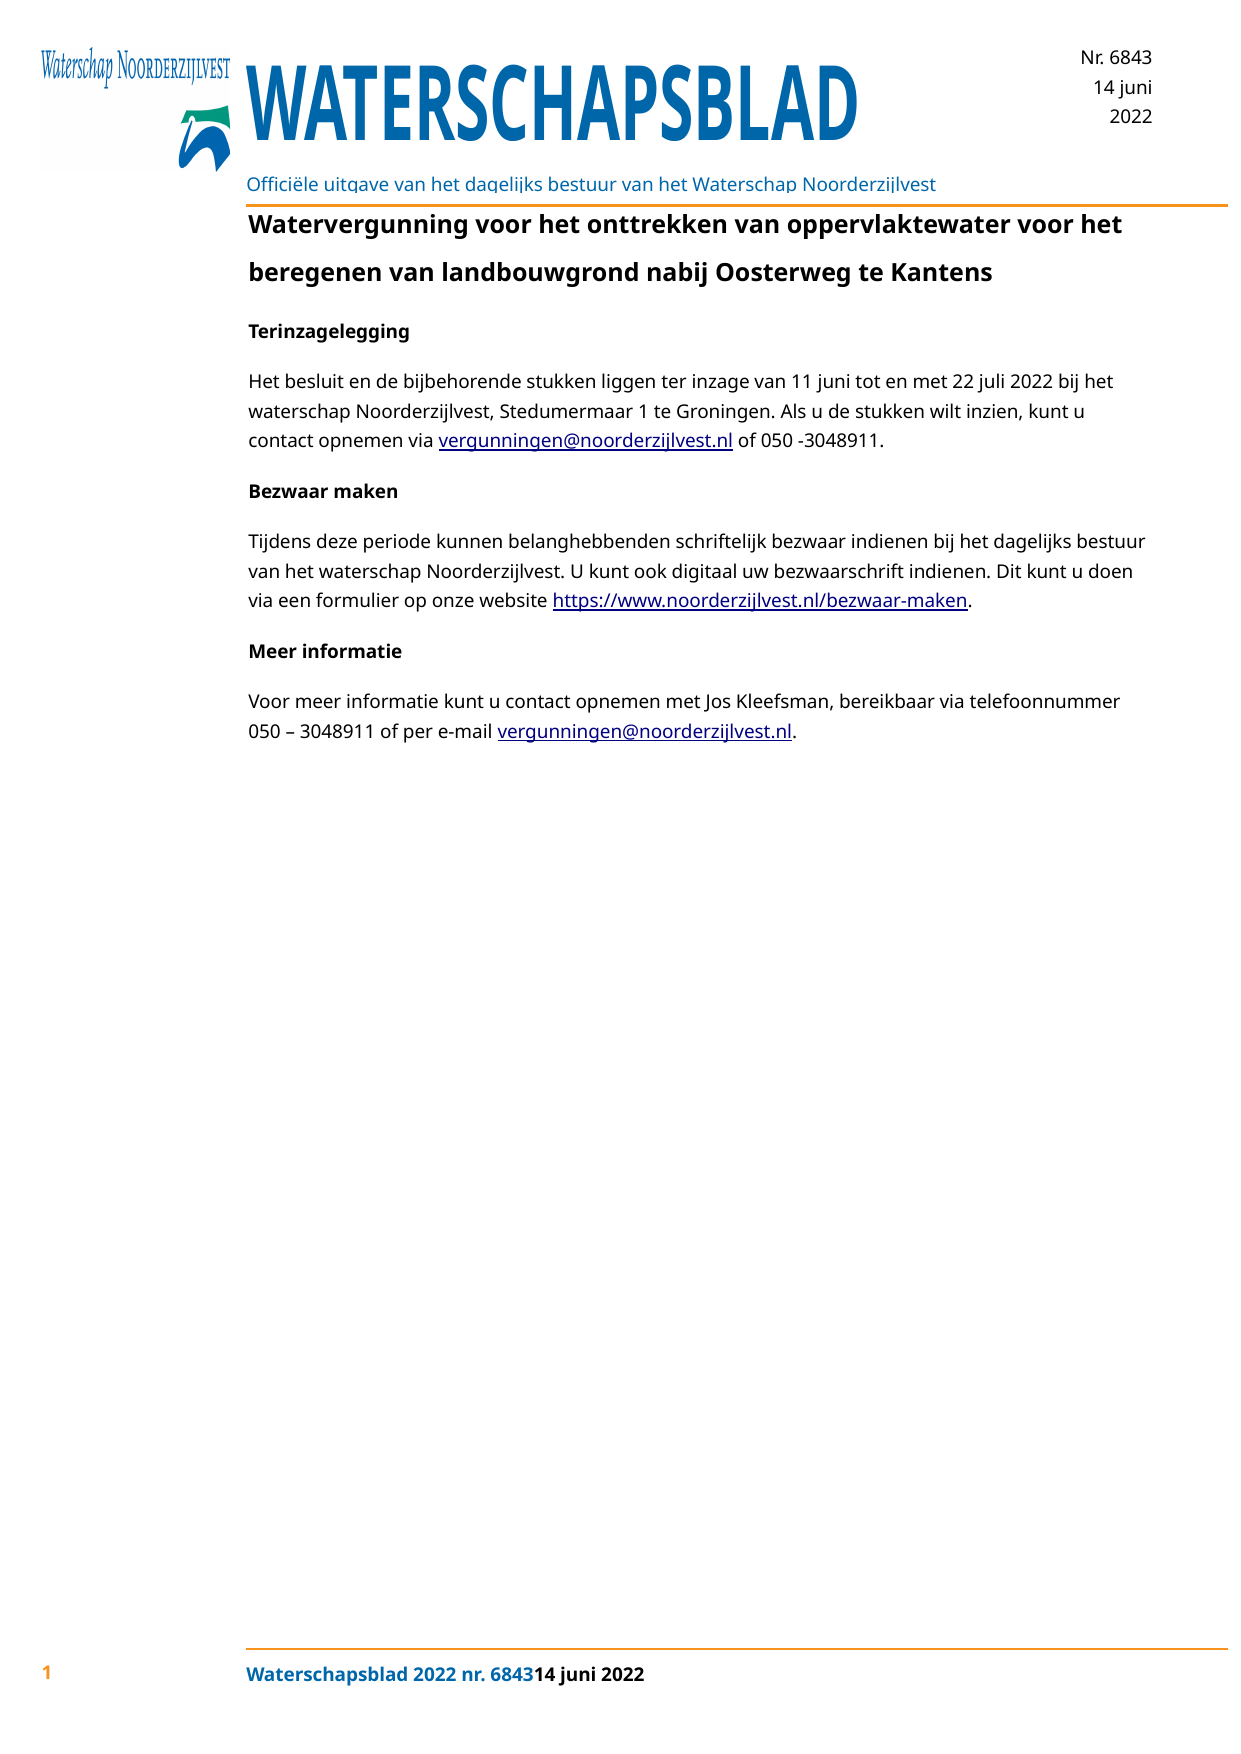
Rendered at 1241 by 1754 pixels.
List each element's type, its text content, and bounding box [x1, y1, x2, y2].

text Terinzagelegging [248, 318, 1152, 344]
text Watervergunning voor het onttrekken van oppervlaktewater voor het beregenen van landbouwgrond nabij Oosterweg te Kantens [248, 207, 1152, 288]
text Meer informatie [248, 638, 1152, 664]
text Voor meer informatie kunt u contact opnemen met Jos Kleefsman, bereikbaar via telefoonnummer 050 – 3048911 of per e-mail vergunningen@noorderzijlvest.nl. [248, 688, 1152, 744]
text Tijdens deze periode kunnen belanghebbenden schriftelijk bezwaar indienen bij het dagelijks bestuur van het waterschap Noorderzijlvest. U kunt ook digitaal uw bezwaarschrift indienen. Dit kunt u doen via een formulier op onze website https://www.noorderzijlvest.nl/bezwaar-maken. [248, 528, 1152, 613]
picture [41, 47, 231, 172]
text Bezwaar maken [248, 478, 1152, 504]
text Het besluit en de bijbehorende stukken liggen ter inzage van 11 juni tot en met 22 juli 2022 bij het waterschap Noorderzijlvest, Stedumermaar 1 te Groningen. Als u de stukken wilt inzien, kunt u contact opnemen via vergunningen@noorderzijlvest.nl of 050 -3048911. [248, 368, 1152, 453]
